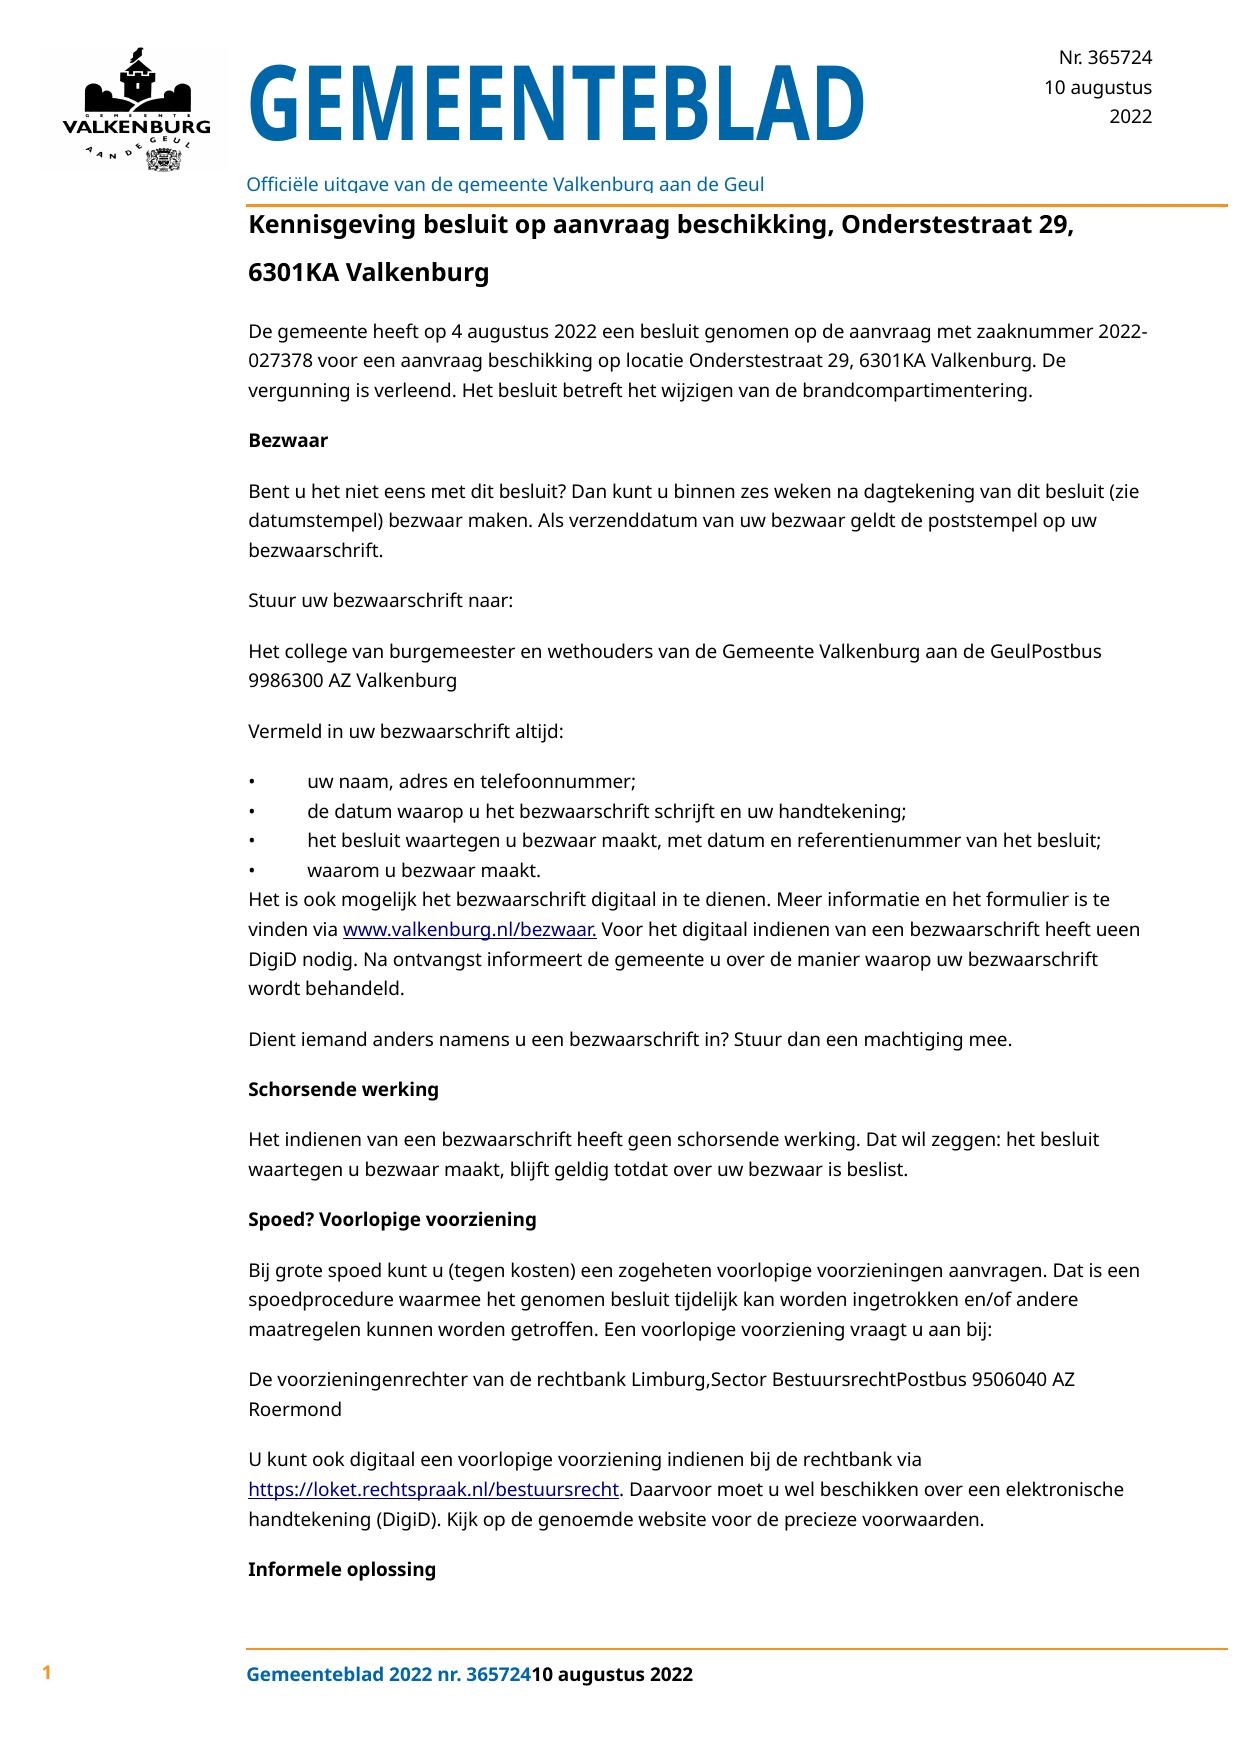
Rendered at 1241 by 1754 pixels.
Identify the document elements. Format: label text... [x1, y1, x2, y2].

picture [41, 47, 231, 172]
text Bij grote spoed kunt u (tegen kosten) een zogeheten voorlopige voorzieningen aanvragen. Dat is een spoedprocedure waarmee het genomen besluit tijdelijk kan worden ingetrokken en/of andere maatregelen kunnen worden getroffen. Een voorlopige voorziening vraagt u aan bij: [248, 1257, 1152, 1342]
text Kennisgeving besluit op aanvraag beschikking, Onderstestraat 29, 6301KA Valkenburg [248, 207, 1152, 288]
text U kunt ook digitaal een voorlopige voorziening indienen bij de rechtbank via https://loket.rechtspraak.nl/bestuursrecht. Daarvoor moet u wel beschikken over een elektronische handtekening (DigiD). Kijk op de genoemde website voor de precieze voorwaarden. [248, 1447, 1152, 1532]
text Bent u het niet eens met dit besluit? Dan kunt u binnen zes weken na dagtekening van dit besluit (zie datumstempel) bezwaar maken. Als verzenddatum van uw bezwaar geldt de poststempel op uw bezwaarschrift. [248, 478, 1152, 563]
text De voorzieningenrechter van de rechtbank Limburg,Sector BestuursrechtPostbus 9506040 AZ Roermond [248, 1367, 1152, 1422]
text Vermeld in uw bezwaarschrift altijd: [248, 718, 1152, 744]
list de datum waarop u het bezwaarschrift schrijft en uw handtekening; [248, 798, 1152, 824]
text Dient iemand anders namens u een bezwaarschrift in? Stuur dan een machtiging mee. [248, 1026, 1152, 1052]
list het besluit waartegen u bezwaar maakt, met datum en referentienummer van het besluit; [248, 827, 1152, 853]
text Bezwaar [248, 427, 1152, 453]
list uw naam, adres en telefoonnummer; [248, 768, 1152, 794]
list waarom u bezwaar maakt. [248, 857, 1152, 883]
text Spoed? Voorlopige voorziening [248, 1207, 1152, 1232]
text Het college van burgemeester en wethouders van de Gemeente Valkenburg aan de GeulPostbus 9986300 AZ Valkenburg [248, 638, 1152, 693]
text De gemeente heeft op 4 augustus 2022 een besluit genomen op de aanvraag met zaaknummer 2022-027378 voor een aanvraag beschikking op locatie Onderstestraat 29, 6301KA Valkenburg. De vergunning is verleend. Het besluit betreft het wijzigen van de brandcompartimentering. [248, 318, 1152, 403]
text Het indienen van een bezwaarschrift heeft geen schorsende werking. Dat wil zeggen: het besluit waartegen u bezwaar maakt, blijft geldig totdat over uw bezwaar is beslist. [248, 1127, 1152, 1182]
text Informele oplossing [248, 1556, 1152, 1582]
text Stuur uw bezwaarschrift naar: [248, 587, 1152, 613]
text Het is ook mogelijk het bezwaarschrift digitaal in te dienen. Meer informatie en het formulier is te vinden via www.valkenburg.nl/bezwaar. Voor het digitaal indienen van een bezwaarschrift heeft ueen DigiD nodig. Na ontvangst informeert de gemeente u over de manier waarop uw bezwaarschrift wordt behandeld. [248, 887, 1152, 1001]
text Schorsende werking [248, 1076, 1152, 1102]
